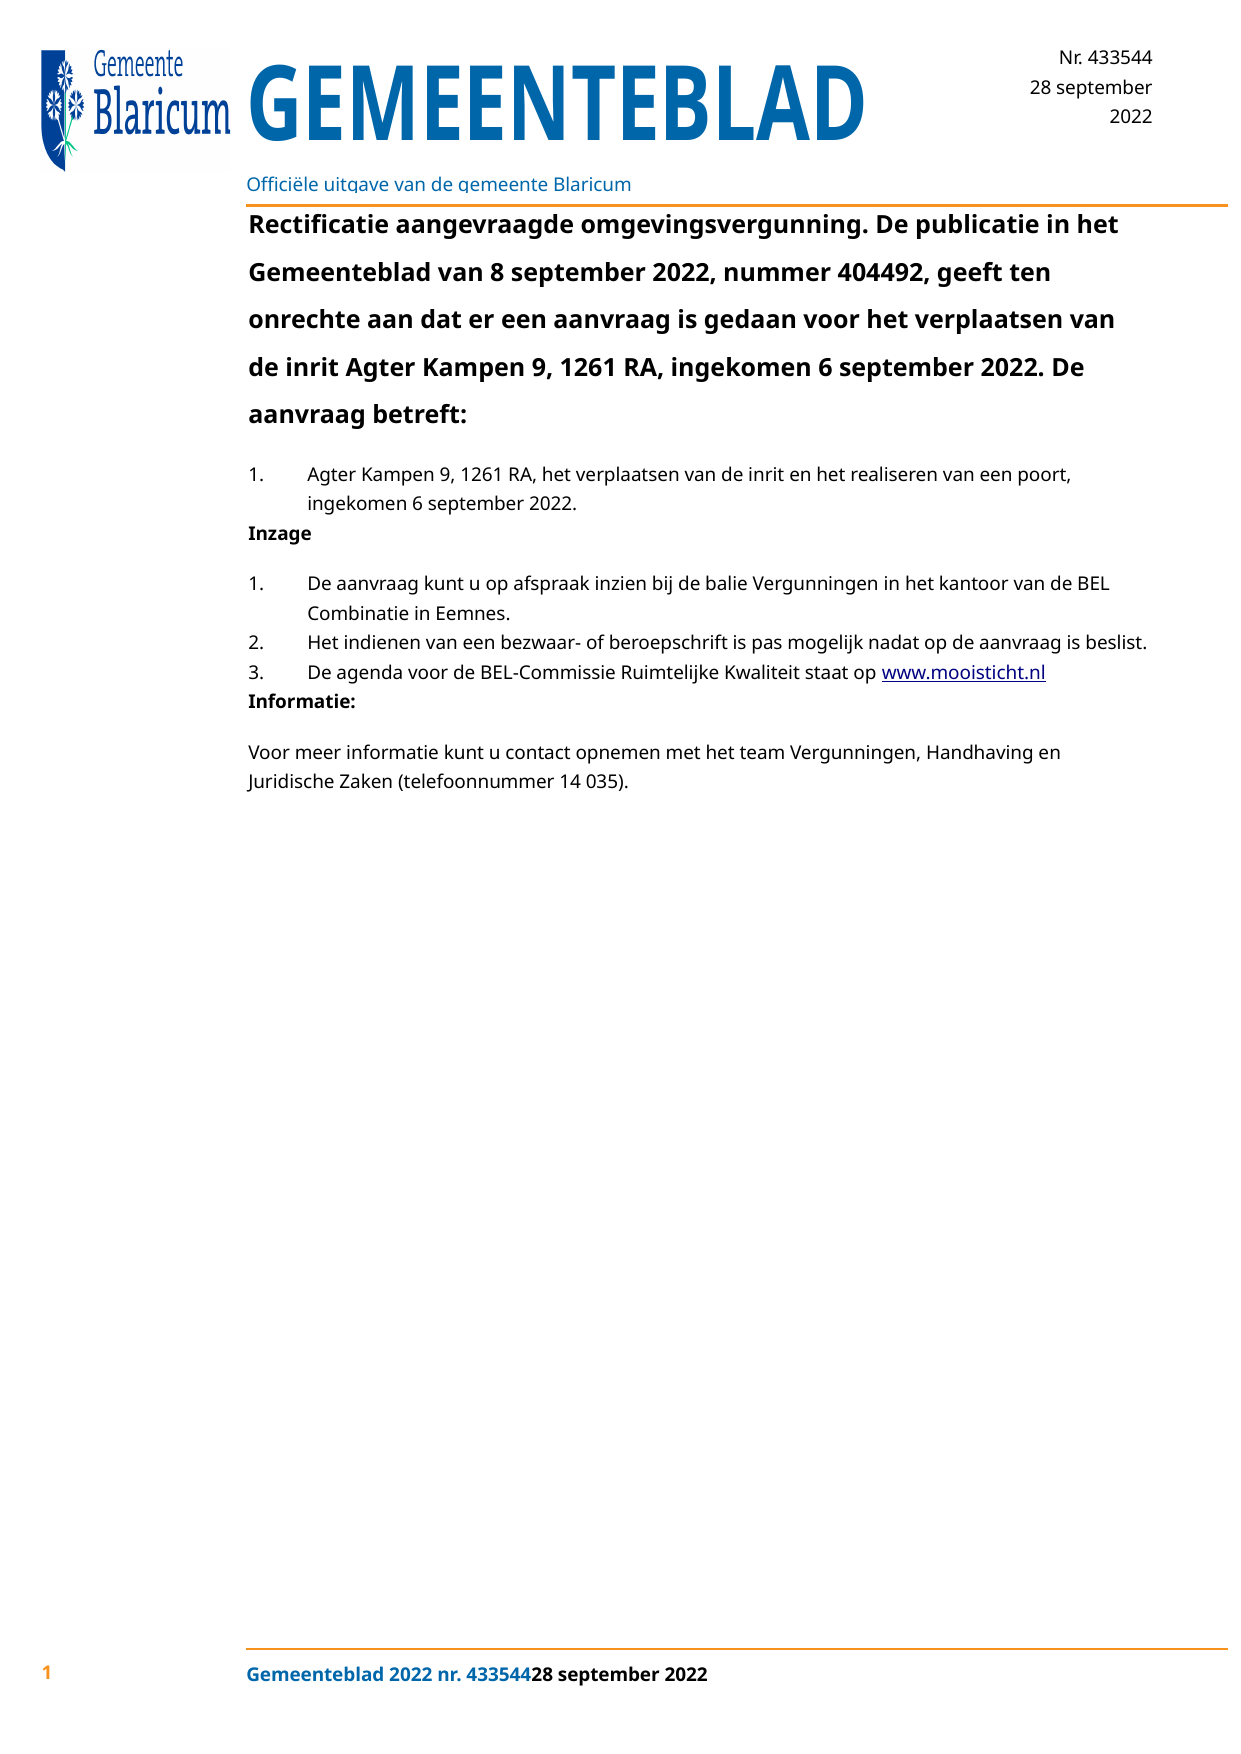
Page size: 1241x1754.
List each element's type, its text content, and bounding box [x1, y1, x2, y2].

list Agter Kampen 9, 1261 RA, het verplaatsen van de inrit en het realiseren van een poort, ingekomen 6 september 2022. [248, 461, 1152, 516]
list De agenda voor de BEL-Commissie Ruimtelijke Kwaliteit staat op www.mooisticht.nl [248, 659, 1152, 685]
text Voor meer informatie kunt u contact opnemen met het team Vergunningen, Handhaving en Juridische Zaken (telefoonnummer 14 035). [248, 739, 1152, 794]
text Informatie: [248, 689, 1152, 714]
text Inzage [248, 520, 1152, 546]
text Rectificatie aangevraagde omgevingsvergunning. De publicatie in het Gemeenteblad van 8 september 2022, nummer 404492, geeft ten onrechte aan dat er een aanvraag is gedaan voor het verplaatsen van de inrit Agter Kampen 9, 1261 RA, ingekomen 6 september 2022. De aanvraag betreft: [248, 207, 1152, 431]
list Het indienen van een bezwaar- of beroepschrift is pas mogelijk nadat op de aanvraag is beslist. [248, 629, 1152, 655]
list De aanvraag kunt u op afspraak inzien bij de balie Vergunningen in het kantoor van de BEL Combinatie in Eemnes. [248, 570, 1152, 626]
picture [41, 47, 231, 172]
